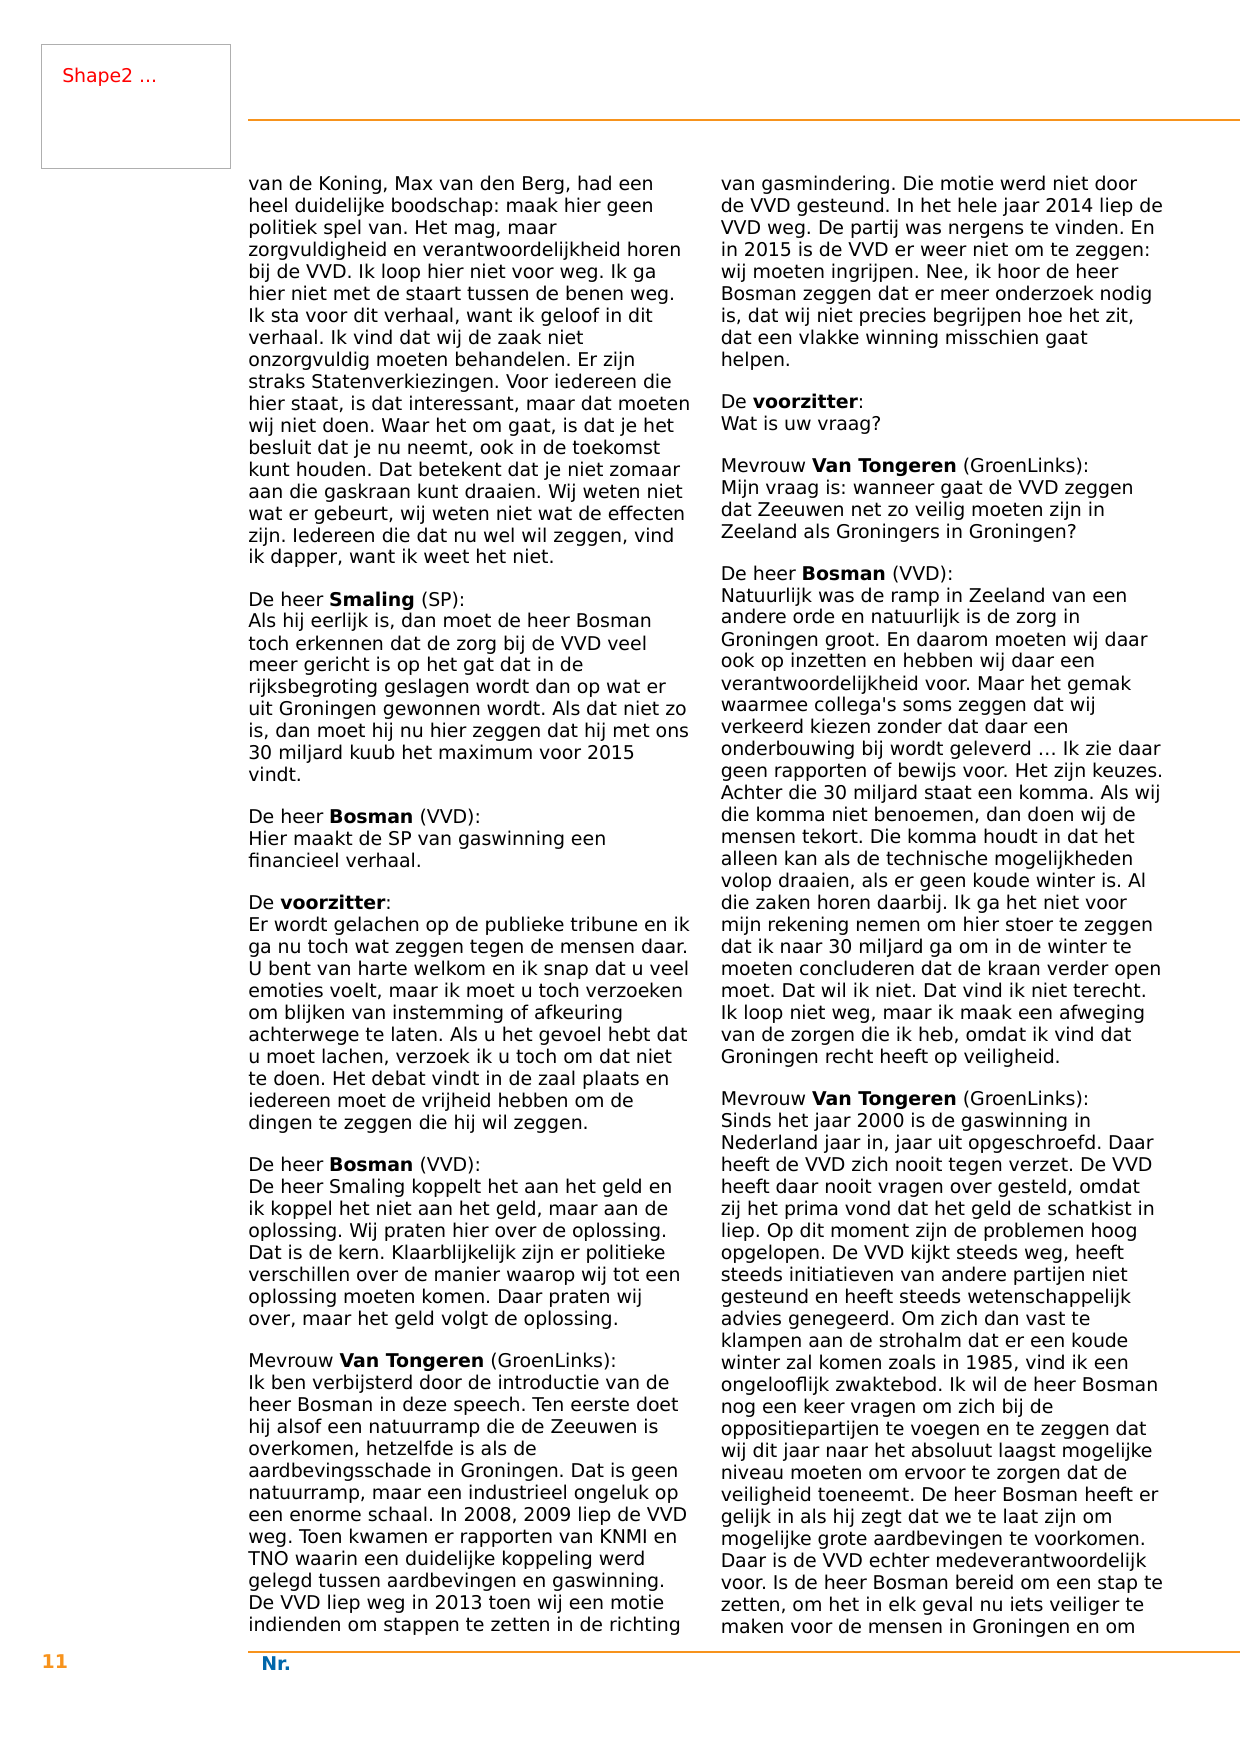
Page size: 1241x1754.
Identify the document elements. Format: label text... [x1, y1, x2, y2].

text Mevrouw Van Tongeren (GroenLinks): [721, 1088, 1163, 1110]
text van gasmindering. Die motie werd niet door de VVD gesteund. In het hele jaar 2014 liep de VVD weg. De partij was nergens te vinden. En in 2015 is de VVD er weer niet om te zeggen: wij moeten ingrijpen. Nee, ik hoor de heer Bosman zeggen dat er meer onderzoek nodig is, dat wij niet precies begrijpen hoe het zit, dat een vlakke winning misschien gaat helpen. [721, 173, 1163, 371]
text Hier maakt de SP van gaswinning een financieel verhaal. [248, 828, 691, 872]
text van de Koning, Max van den Berg, had een heel duidelijke boodschap: maak hier geen politiek spel van. Het mag, maar zorgvuldigheid en verantwoordelijkheid horen bij de VVD. Ik loop hier niet voor weg. Ik ga hier niet met de staart tussen de benen weg. Ik sta voor dit verhaal, want ik geloof in dit verhaal. Ik vind dat wij de zaak niet onzorgvuldig moeten behandelen. Er zijn straks Statenverkiezingen. Voor iedereen die hier staat, is dat interessant, maar dat moeten wij niet doen. Waar het om gaat, is dat je het besluit dat je nu neemt, ook in de toekomst kunt houden. Dat betekent dat je niet zomaar aan die gaskraan kunt draaien. Wij weten niet wat er gebeurt, wij weten niet wat de effecten zijn. Iedereen die dat nu wel wil zeggen, vind ik dapper, want ik weet het niet. [248, 173, 691, 568]
text De heer Bosman (VVD): [248, 806, 691, 828]
text De heer Smaling koppelt het aan het geld en ik koppel het niet aan het geld, maar aan de oplossing. Wij praten hier over de oplossing. Dat is de kern. Klaarblijkelijk zijn er politieke verschillen over de manier waarop wij tot een oplossing moeten komen. Daar praten wij over, maar het geld volgt de oplossing. [248, 1176, 691, 1330]
text De voorzitter: [721, 391, 1163, 413]
text De heer Bosman (VVD): [248, 1154, 691, 1176]
text Ik ben verbijsterd door de introductie van de heer Bosman in deze speech. Ten eerste doet hij alsof een natuurramp die de Zeeuwen is overkomen, hetzelfde is als de aardbevingsschade in Groningen. Dat is geen natuurramp, maar een industrieel ongeluk op een enorme schaal. In 2008, 2009 liep de VVD weg. Toen kwamen er rapporten van KNMI en TNO waarin een duidelijke koppeling werd gelegd tussen aardbevingen en gaswinning. De VVD liep weg in 2013 toen wij een motie indienden om stappen te zetten in de richting [248, 1372, 691, 1636]
text Wat is uw vraag? [721, 413, 1163, 434]
text Mevrouw Van Tongeren (GroenLinks): [721, 454, 1163, 477]
text De voorzitter: [248, 892, 691, 914]
text De heer Smaling (SP): [248, 588, 691, 610]
text Natuurlijk was de ramp in Zeeland van een andere orde en natuurlijk is de zorg in Groningen groot. En daarom moeten wij daar ook op inzetten en hebben wij daar een verantwoordelijkheid voor. Maar het gemak waarmee collega's soms zeggen dat wij verkeerd kiezen zonder dat daar een onderbouwing bij wordt geleverd … Ik zie daar geen rapporten of bewijs voor. Het zijn keuzes. Achter die 30 miljard staat een komma. Als wij die komma niet benoemen, dan doen wij de mensen tekort. Die komma houdt in dat het alleen kan als de technische mogelijkheden volop draaien, als er geen koude winter is. Al die zaken horen daarbij. Ik ga het niet voor mijn rekening nemen om hier stoer te zeggen dat ik naar 30 miljard ga om in de winter te moeten concluderen dat de kraan verder open moet. Dat wil ik niet. Dat vind ik niet terecht. Ik loop niet weg, maar ik maak een afweging van de zorgen die ik heb, omdat ik vind dat Groningen recht heeft op veiligheid. [721, 584, 1163, 1068]
text De heer Bosman (VVD): [721, 562, 1163, 584]
text Als hij eerlijk is, dan moet de heer Bosman toch erkennen dat de zorg bij de VVD veel meer gericht is op het gat dat in de rijksbegroting geslagen wordt dan op wat er uit Groningen gewonnen wordt. Als dat niet zo is, dan moet hij nu hier zeggen dat hij met ons 30 miljard kuub het maximum voor 2015 vindt. [248, 610, 691, 786]
text Mijn vraag is: wanneer gaat de VVD zeggen dat Zeeuwen net zo veilig moeten zijn in Zeeland als Groningers in Groningen? [721, 477, 1163, 542]
text Mevrouw Van Tongeren (GroenLinks): [248, 1350, 691, 1372]
text Er wordt gelachen op de publieke tribune en ik ga nu toch wat zeggen tegen de mensen daar. U bent van harte welkom en ik snap dat u veel emoties voelt, maar ik moet u toch verzoeken om blijken van instemming of afkeuring achterwege te laten. Als u het gevoel hebt dat u moet lachen, verzoek ik u toch om dat niet te doen. Het debat vindt in de zaal plaats en iedereen moet de vrijheid hebben om de dingen te zeggen die hij wil zeggen. [248, 914, 691, 1134]
text Sinds het jaar 2000 is de gaswinning in Nederland jaar in, jaar uit opgeschroefd. Daar heeft de VVD zich nooit tegen verzet. De VVD heeft daar nooit vragen over gesteld, omdat zij het prima vond dat het geld de schatkist in liep. Op dit moment zijn de problemen hoog opgelopen. De VVD kijkt steeds weg, heeft steeds initiatieven van andere partijen niet gesteund en heeft steeds wetenschappelijk advies genegeerd. Om zich dan vast te klampen aan de strohalm dat er een koude winter zal komen zoals in 1985, vind ik een ongelooflijk zwaktebod. Ik wil de heer Bosman nog een keer vragen om zich bij de oppositiepartijen te voegen en te zeggen dat wij dit jaar naar het absoluut laagst mogelijke niveau moeten om ervoor te zorgen dat de veiligheid toeneemt. De heer Bosman heeft er gelijk in als hij zegt dat we te laat zijn om mogelijke grote aardbevingen te voorkomen. Daar is de VVD echter medeverantwoordelijk voor. Is de heer Bosman bereid om een stap te zetten, om het in elk geval nu iets veiliger te maken voor de mensen in Groningen en om [721, 1110, 1163, 1637]
